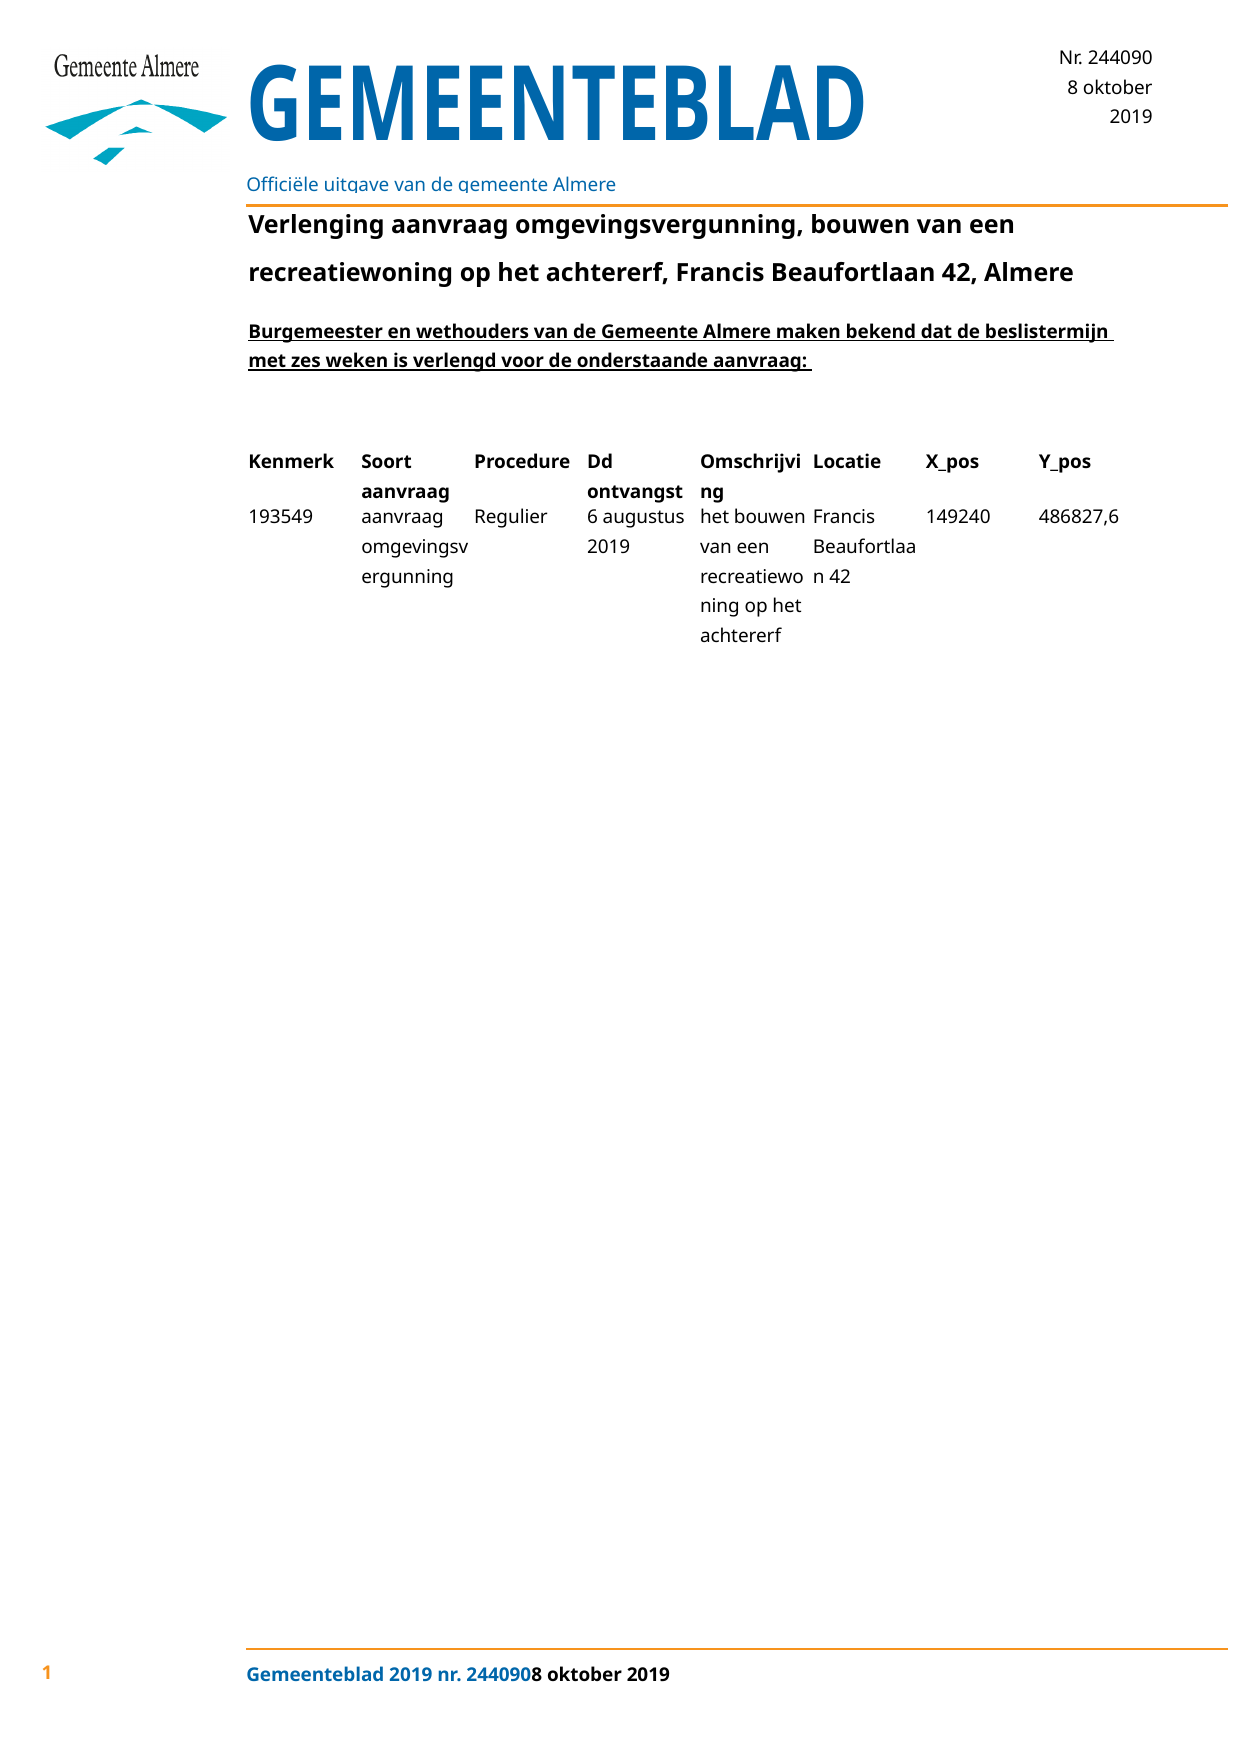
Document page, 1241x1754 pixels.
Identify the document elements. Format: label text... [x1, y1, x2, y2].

table_header Kenmerk [248, 449, 361, 504]
table_cell 6 augustus 2019 [587, 504, 700, 648]
table_header Dd ontvangst [587, 449, 700, 504]
table_cell het bouwen van een recreatiewoning op het achtererf [700, 504, 813, 648]
table_header Y_pos [1039, 449, 1152, 504]
text Verlenging aanvraag omgevingsvergunning, bouwen van een recreatiewoning op het achtererf, Francis Beaufortlaan 42, Almere [248, 207, 1152, 288]
table_header Omschrijving [700, 449, 813, 504]
table_header Procedure [474, 449, 587, 504]
table_header Soort aanvraag [361, 449, 474, 504]
table_header Locatie [813, 449, 926, 504]
table_cell Francis Beaufortlaan 42 [813, 504, 926, 648]
table_cell Regulier [474, 504, 587, 648]
picture [41, 47, 231, 172]
table_cell aanvraag omgevingsvergunning [361, 504, 474, 648]
text Burgemeester en wethouders van de Gemeente Almere maken bekend dat de beslistermijn met zes weken is verlengd voor de onderstaande aanvraag: [248, 318, 1152, 373]
table_cell 193549 [248, 504, 361, 648]
table_cell 486827,6 [1039, 504, 1152, 648]
table_cell 149240 [926, 504, 1038, 648]
table_header X_pos [926, 449, 1038, 504]
